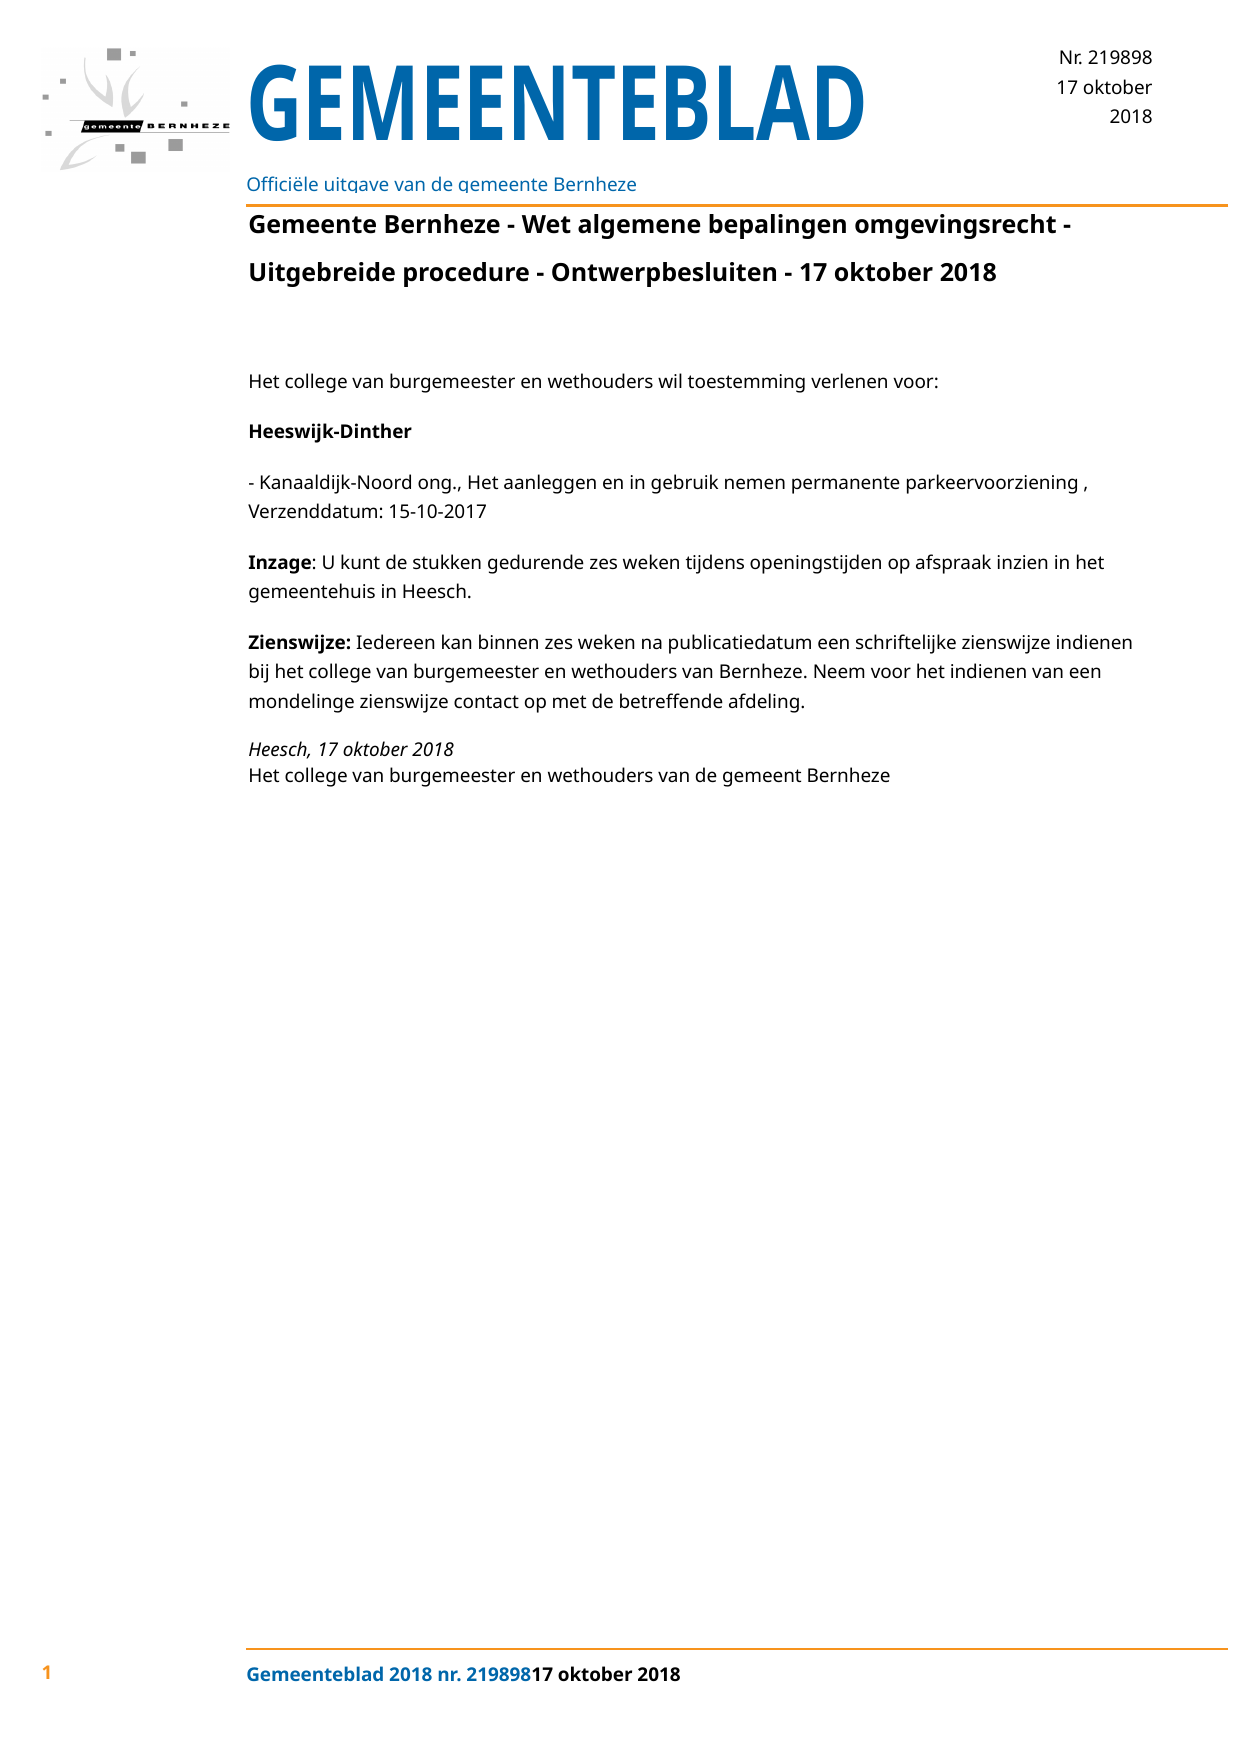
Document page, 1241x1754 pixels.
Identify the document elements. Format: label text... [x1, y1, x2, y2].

text Het college van burgemeester en wethouders van de gemeent Bernheze [248, 762, 1152, 788]
text Heeswijk-Dinther [248, 419, 1152, 444]
text Zienswijze: Iedereen kan binnen zes weken na publicatiedatum een schriftelijke zienswijze indienen bij het college van burgemeester en wethouders van Bernheze. Neem voor het indienen van een mondelinge zienswijze contact op met de betreffende afdeling. [248, 629, 1152, 714]
picture [41, 47, 231, 172]
text - Kanaaldijk-Noord ong., Het aanleggen en in gebruik nemen permanente parkeervoorziening , Verzenddatum: 15-10-2017 [248, 469, 1152, 524]
text Het college van burgemeester en wethouders wil toestemming verlenen voor: [248, 368, 1152, 394]
text Gemeente Bernheze - Wet algemene bepalingen omgevingsrecht - Uitgebreide procedure - Ontwerpbesluiten - 17 oktober 2018 [248, 207, 1152, 288]
text Inzage: U kunt de stukken gedurende zes weken tijdens openingstijden op afspraak inzien in het gemeentehuis in Heesch. [248, 549, 1152, 604]
text Heesch, 17 oktober 2018 [248, 736, 1152, 762]
